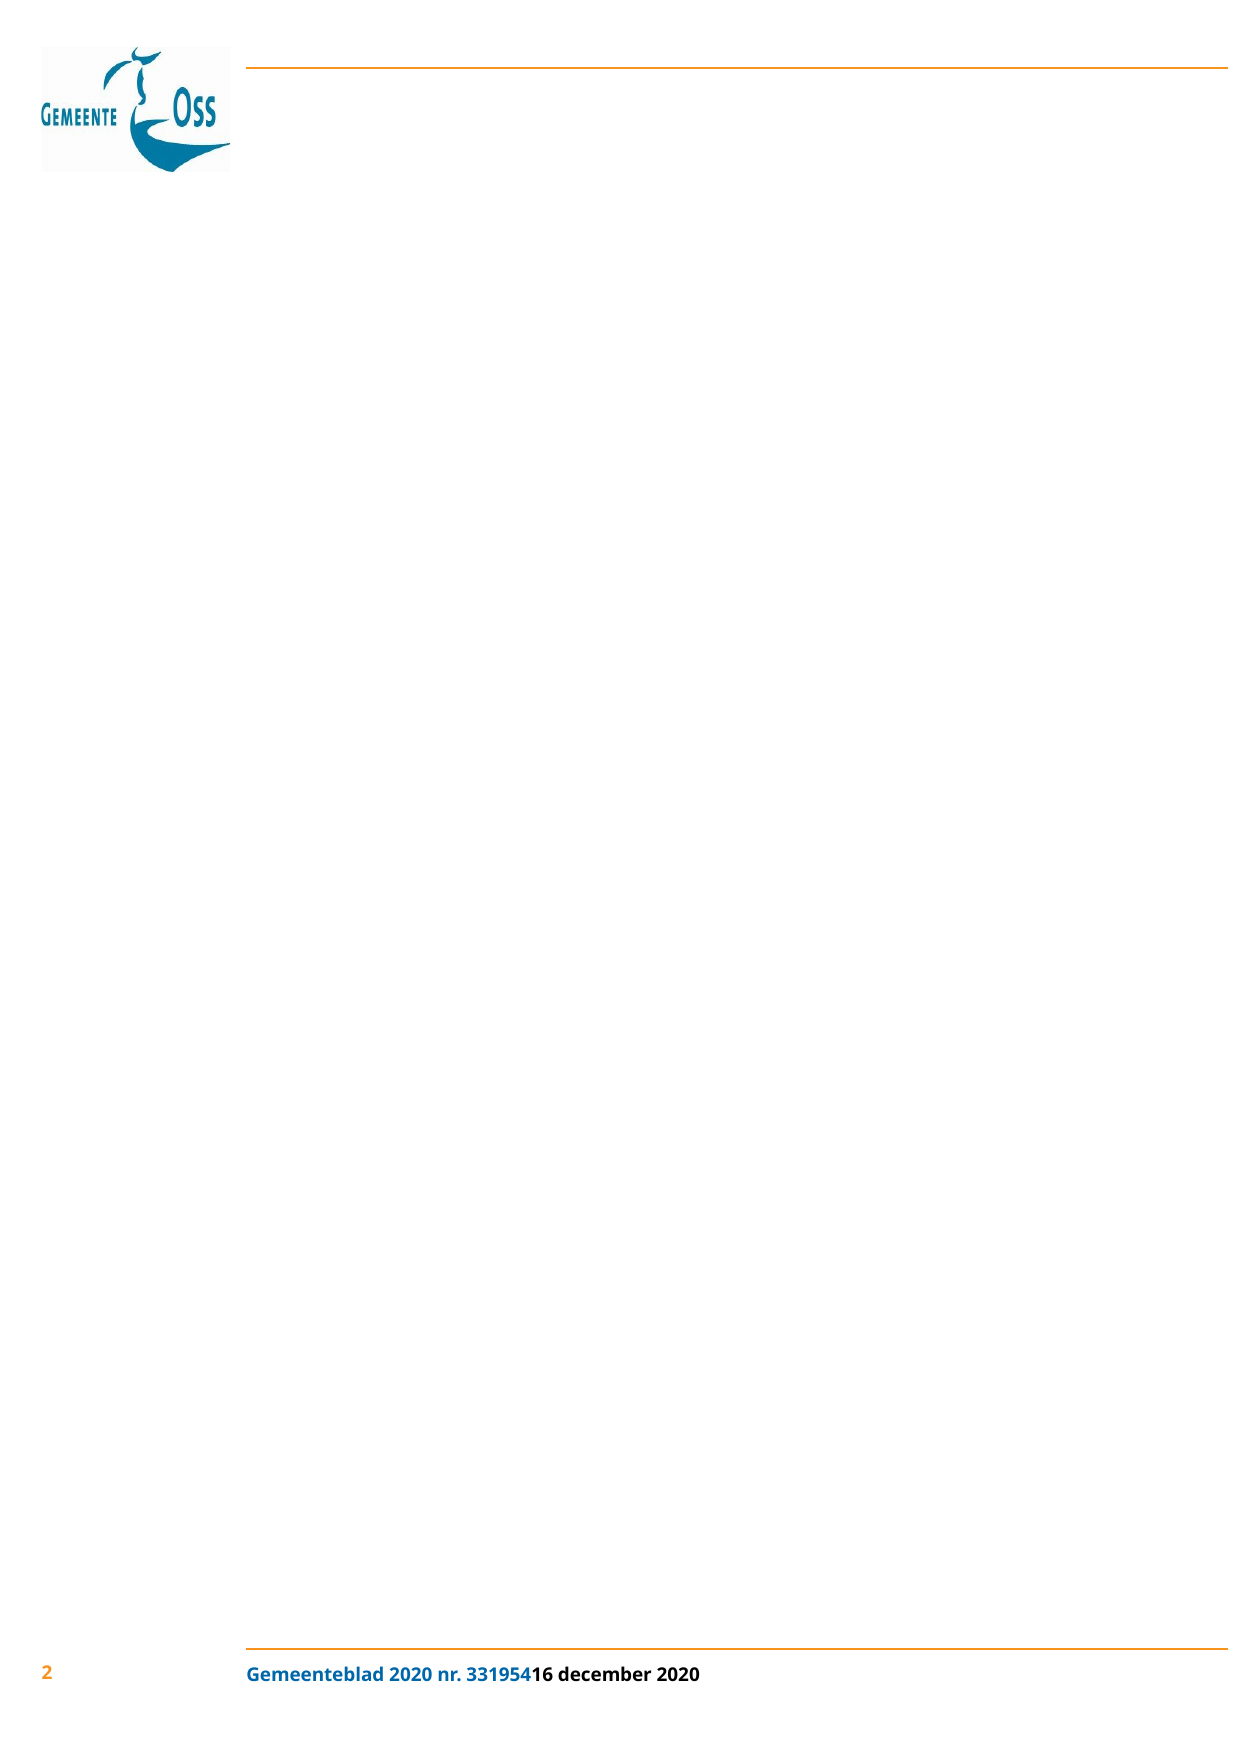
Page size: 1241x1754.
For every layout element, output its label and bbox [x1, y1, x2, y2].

picture [41, 47, 231, 172]
